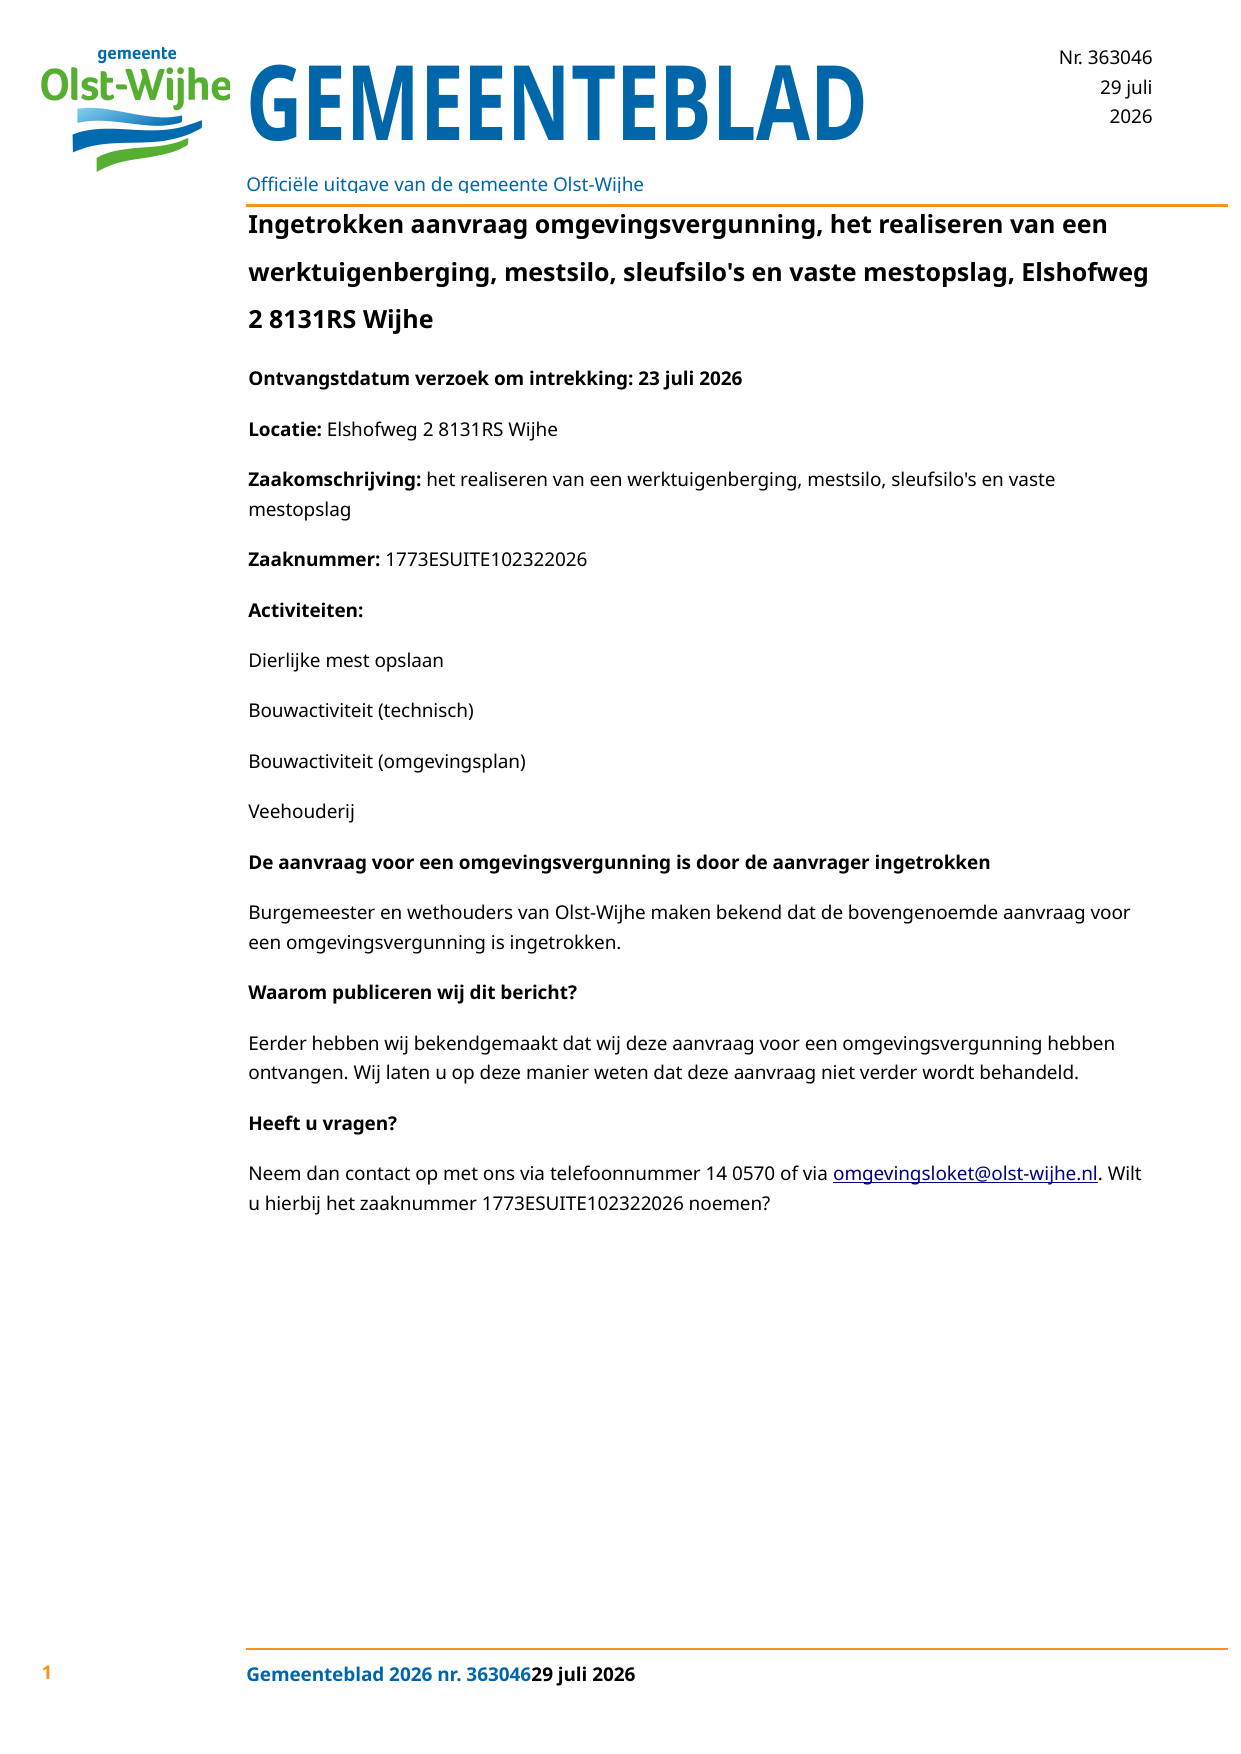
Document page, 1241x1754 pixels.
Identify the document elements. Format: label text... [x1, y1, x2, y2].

text Activiteiten: [248, 597, 1152, 622]
picture [41, 47, 231, 172]
text Ingetrokken aanvraag omgevingsvergunning, het realiseren van een werktuigenberging, mestsilo, sleufsilo's en vaste mestopslag, Elshofweg 2 8131RS Wijhe [248, 207, 1152, 336]
text Waarom publiceren wij dit bericht? [248, 979, 1152, 1005]
text Neem dan contact op met ons via telefoonnummer 14 0570 of via omgevingsloket@olst-wijhe.nl. Wilt u hierbij het zaaknummer 1773ESUITE102322026 noemen? [248, 1160, 1152, 1215]
text Bouwactiviteit (technisch) [248, 698, 1152, 723]
text Ontvangstdatum verzoek om intrekking: 23 juli 2026 [248, 366, 1152, 391]
text De aanvraag voor een omgevingsvergunning is door de aanvrager ingetrokken [248, 849, 1152, 874]
text Burgemeester en wethouders van Olst-Wijhe maken bekend dat de bovengenoemde aanvraag voor een omgevingsvergunning is ingetrokken. [248, 899, 1152, 954]
text Bouwactiviteit (omgevingsplan) [248, 748, 1152, 774]
text Zaaknummer: 1773ESUITE102322026 [248, 546, 1152, 572]
text Eerder hebben wij bekendgemaakt dat wij deze aanvraag voor een omgevingsvergunning hebben ontvangen. Wij laten u op deze manier weten dat deze aanvraag niet verder wordt behandeld. [248, 1030, 1152, 1085]
text Locatie: Elshofweg 2 8131RS Wijhe [248, 416, 1152, 442]
text Veehouderij [248, 798, 1152, 824]
text Heeft u vragen? [248, 1110, 1152, 1135]
text Dierlijke mest opslaan [248, 647, 1152, 673]
text Zaakomschrijving: het realiseren van een werktuigenberging, mestsilo, sleufsilo's en vaste mestopslag [248, 466, 1152, 522]
